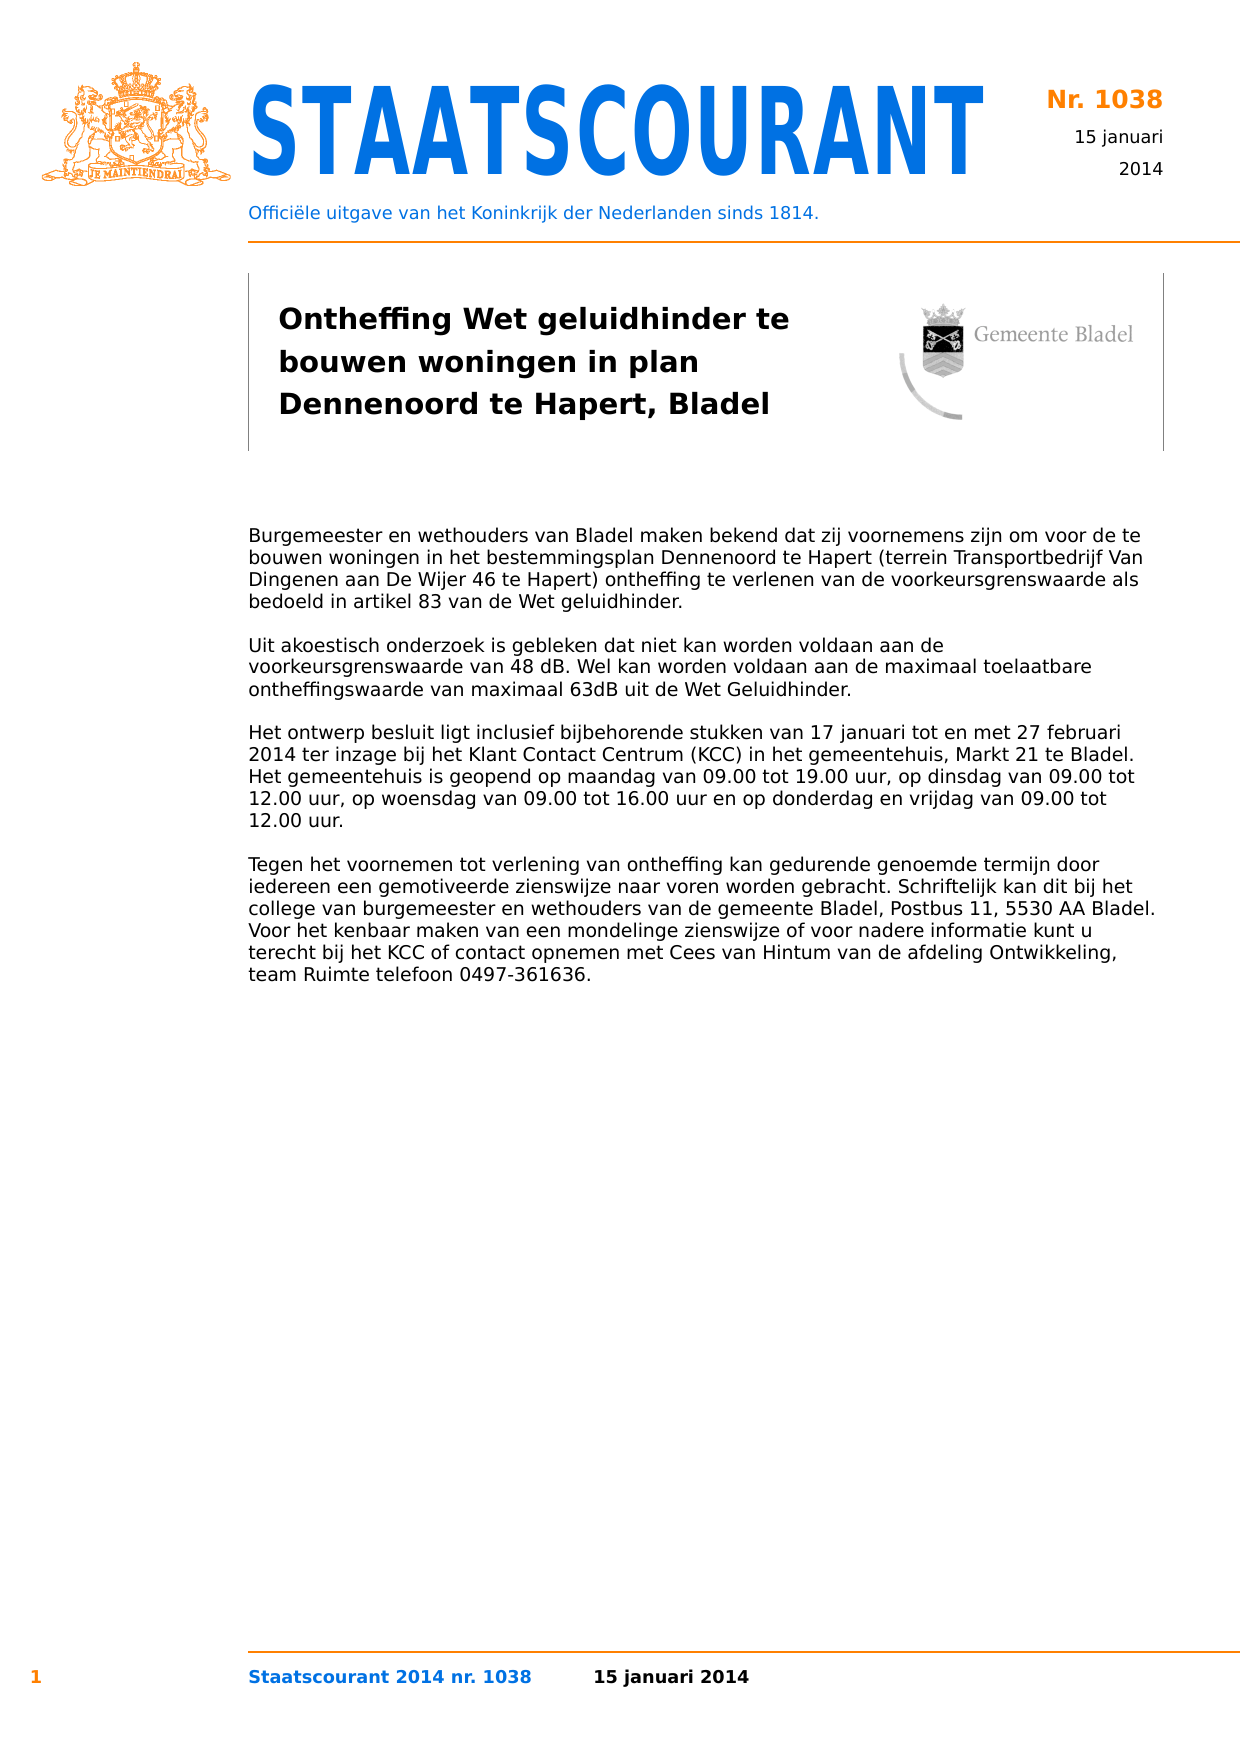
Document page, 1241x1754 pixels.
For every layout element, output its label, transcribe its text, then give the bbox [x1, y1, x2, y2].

table_header STAATSCOURANT [248, 62, 998, 203]
picture [41, 62, 231, 186]
text Tegen het voornemen tot verlening van ontheffing kan gedurende genoemde termijn door iedereen een gemotiveerde zienswijze naar voren worden gebracht. Schriftelijk kan dit bij het college van burgemeester en wethouders van de gemeente Bladel, Postbus 11, 5530 AA Bladel. Voor het kenbaar maken van een mondelinge zienswijze of voor nadere informatie kunt u terecht bij het KCC of contact opnemen met Cees van Hintum van de afdeling Ontwikkeling, team Ruimte telefoon 0497-361636. [248, 854, 1163, 986]
table_cell 2014 [998, 153, 1240, 203]
table_header [25, 62, 248, 241]
text Burgemeester en wethouders van Bladel maken bekend dat zij voornemens zijn om voor de te bouwen woningen in het bestemmingsplan Dennenoord te Hapert (terrein Transportbedrijf Van Dingenen aan De Wijer 46 te Hapert) ontheffing te verlenen van de voorkeursgrenswaarde als bedoeld in artikel 83 van de Wet geluidhinder. [248, 525, 1163, 613]
subtitle Ontheffing Wet geluidhinder te bouwen woningen in plan Dennenoord te Hapert, Bladel [249, 273, 1163, 451]
table_header Nr. 1038 [998, 62, 1240, 121]
picture [897, 302, 1134, 421]
text Uit akoestisch onderzoek is gebleken dat niet kan worden voldaan aan de voorkeursgrenswaarde van 48 dB. Wel kan worden voldaan aan de maximaal toelaatbare ontheffingswaarde van maximaal 63dB uit de Wet Geluidhinder. [248, 634, 1163, 700]
table_cell 15 januari [998, 121, 1240, 153]
table_cell Officiële uitgave van het Koninkrijk der Nederlanden sinds 1814. [248, 203, 1240, 241]
text Het ontwerp besluit ligt inclusief bijbehorende stukken van 17 januari tot en met 27 februari 2014 ter inzage bij het Klant Contact Centrum (KCC) in het gemeentehuis, Markt 21 te Bladel. Het gemeentehuis is geopend op maandag van 09.00 tot 19.00 uur, op dinsdag van 09.00 tot 12.00 uur, op woensdag van 09.00 tot 16.00 uur en op donderdag en vrijdag van 09.00 tot 12.00 uur. [248, 722, 1163, 832]
